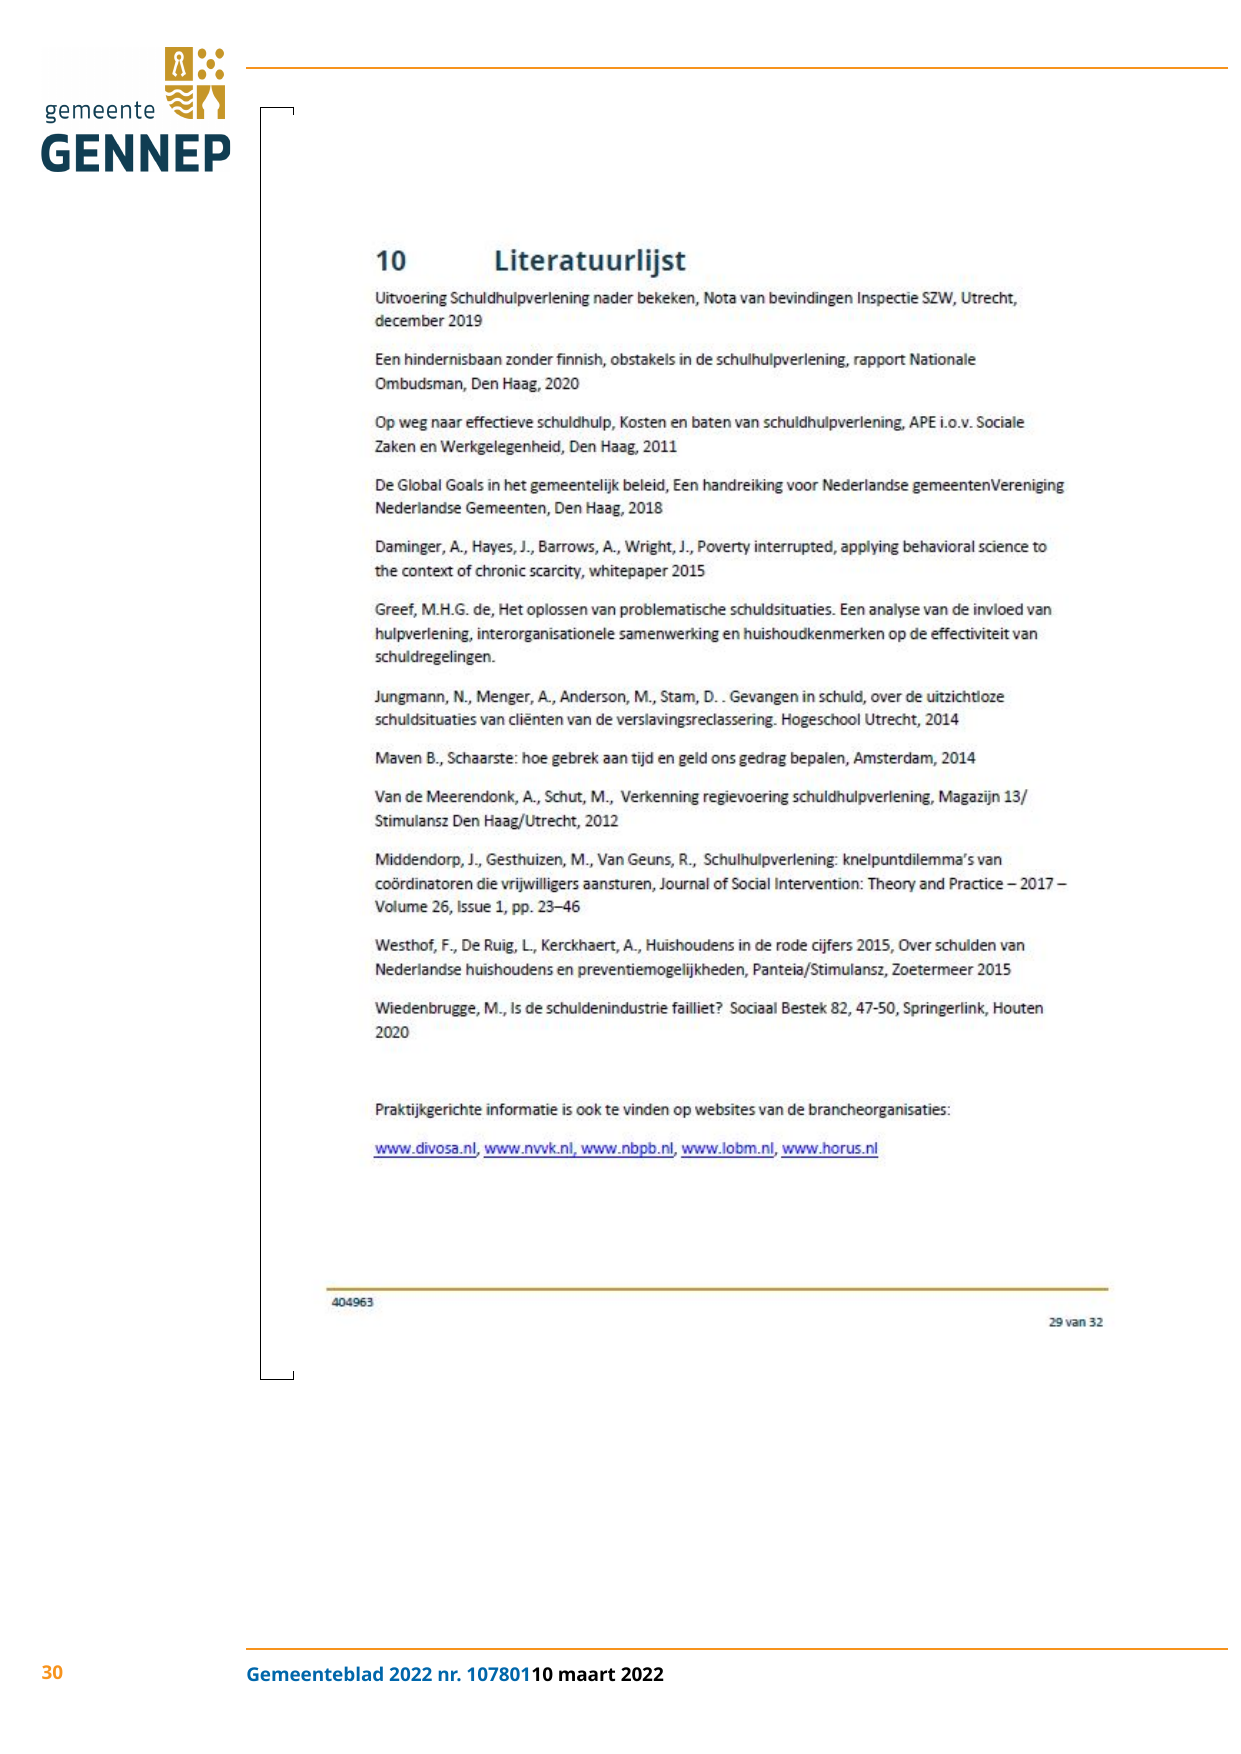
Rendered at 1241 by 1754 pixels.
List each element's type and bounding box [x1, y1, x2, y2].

picture [41, 47, 231, 172]
picture [268, 115, 1173, 1371]
